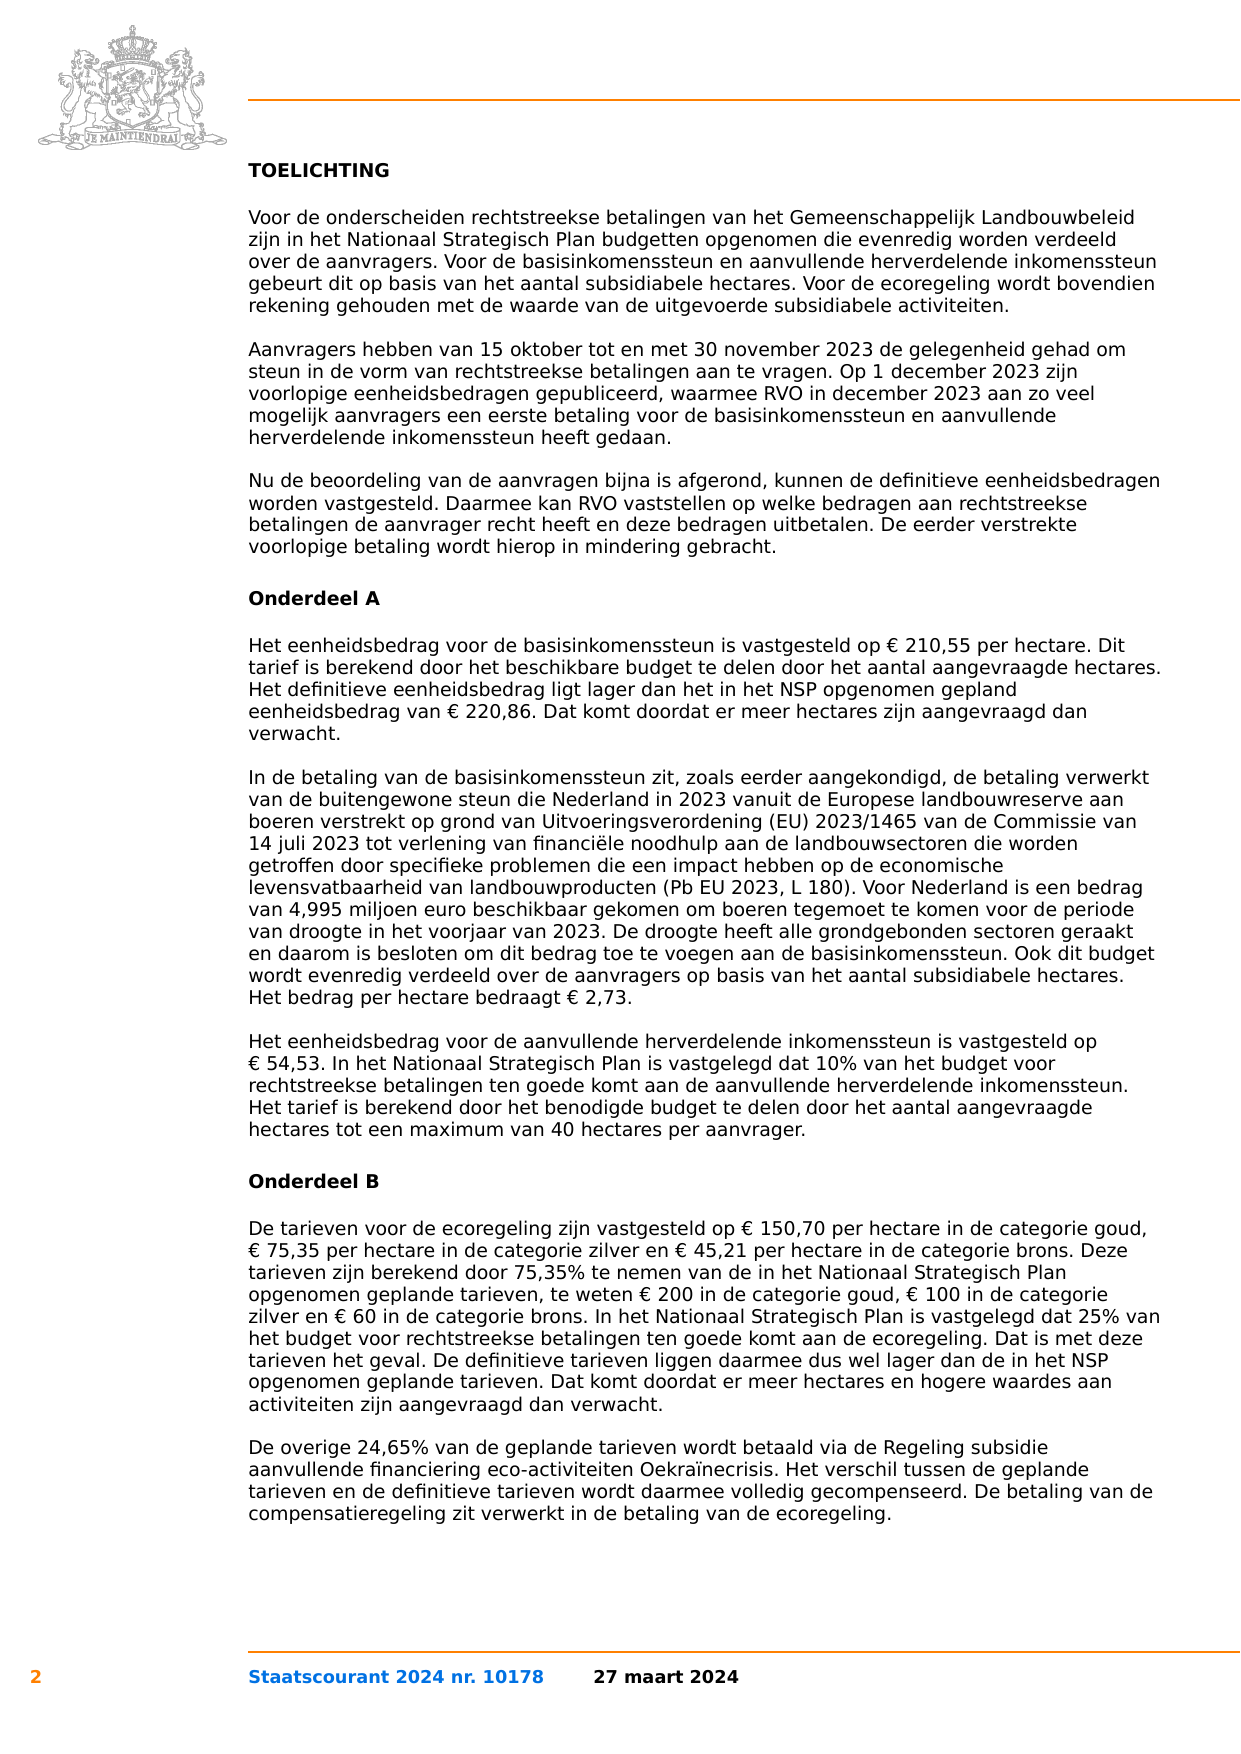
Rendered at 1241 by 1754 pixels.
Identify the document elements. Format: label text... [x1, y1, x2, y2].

text De overige 24,65% van de geplande tarieven wordt betaald via de Regeling subsidie aanvullende financiering eco-activiteiten Oekraïnecrisis. Het verschil tussen de geplande tarieven en de definitieve tarieven wordt daarmee volledig gecompenseerd. De betaling van de compensatieregeling zit verwerkt in de betaling van de ecoregeling. [248, 1437, 1163, 1525]
text Het eenheidsbedrag voor de aanvullende herverdelende inkomenssteun is vastgesteld op € 54,53. In het Nationaal Strategisch Plan is vastgelegd dat 10% van het budget voor rechtstreekse betalingen ten goede komt aan de aanvullende herverdelende inkomenssteun. Het tarief is berekend door het benodigde budget te delen door het aantal aangevraagde hectares tot een maximum van 40 hectares per aanvrager. [248, 1031, 1163, 1141]
text Voor de onderscheiden rechtstreekse betalingen van het Gemeenschappelijk Landbouwbeleid zijn in het Nationaal Strategisch Plan budgetten opgenomen die evenredig worden verdeeld over de aanvragers. Voor de basisinkomenssteun en aanvullende herverdelende inkomenssteun gebeurt dit op basis van het aantal subsidiabele hectares. Voor de ecoregeling wordt bovendien rekening gehouden met de waarde van de uitgevoerde subsidiabele activiteiten. [248, 207, 1163, 317]
text Aanvragers hebben van 15 oktober tot en met 30 november 2023 de gelegenheid gehad om steun in de vorm van rechtstreekse betalingen aan te vragen. Op 1 december 2023 zijn voorlopige eenheidsbedragen gepubliceerd, waarmee RVO in december 2023 aan zo veel mogelijk aanvragers een eerste betaling voor de basisinkomenssteun en aanvullende herverdelende inkomenssteun heeft gedaan. [248, 339, 1163, 448]
text In de betaling van de basisinkomenssteun zit, zoals eerder aangekondigd, de betaling verwerkt van de buitengewone steun die Nederland in 2023 vanuit de Europese landbouwreserve aan boeren verstrekt op grond van Uitvoeringsverordening (EU) 2023/1465 van de Commissie van 14 juli 2023 tot verlening van financiële noodhulp aan de landbouwsectoren die worden getroffen door specifieke problemen die een impact hebben op de economische levensvatbaarheid van landbouwproducten (Pb EU 2023, L 180). Voor Nederland is een bedrag van 4,995 miljoen euro beschikbaar gekomen om boeren tegemoet te komen voor de periode van droogte in het voorjaar van 2023. De droogte heeft alle grondgebonden sectoren geraakt en daarom is besloten om dit bedrag toe te voegen aan de basisinkomenssteun. Ook dit budget wordt evenredig verdeeld over de aanvragers op basis van het aantal subsidiabele hectares. Het bedrag per hectare bedraagt € 2,73. [248, 767, 1163, 1009]
subtitle TOELICHTING [248, 160, 1163, 182]
subtitle Onderdeel B [248, 1171, 1163, 1193]
text De tarieven voor de ecoregeling zijn vastgesteld op € 150,70 per hectare in de categorie goud, € 75,35 per hectare in de categorie zilver en € 45,21 per hectare in de categorie brons. Deze tarieven zijn berekend door 75,35% te nemen van de in het Nationaal Strategisch Plan opgenomen geplande tarieven, te weten € 200 in de categorie goud, € 100 in de categorie zilver en € 60 in de categorie brons. In het Nationaal Strategisch Plan is vastgelegd dat 25% van het budget voor rechtstreekse betalingen ten goede komt aan de ecoregeling. Dat is met deze tarieven het geval. De definitieve tarieven liggen daarmee dus wel lager dan de in het NSP opgenomen geplande tarieven. Dat komt doordat er meer hectares en hogere waardes aan activiteiten zijn aangevraagd dan verwacht. [248, 1218, 1163, 1415]
picture [38, 25, 227, 150]
text Nu de beoordeling van de aanvragen bijna is afgerond, kunnen de definitieve eenheidsbedragen worden vastgesteld. Daarmee kan RVO vaststellen op welke bedragen aan rechtstreekse betalingen de aanvrager recht heeft en deze bedragen uitbetalen. De eerder verstrekte voorlopige betaling wordt hierop in mindering gebracht. [248, 470, 1163, 558]
text Het eenheidsbedrag voor de basisinkomenssteun is vastgesteld op € 210,55 per hectare. Dit tarief is berekend door het beschikbare budget te delen door het aantal aangevraagde hectares. Het definitieve eenheidsbedrag ligt lager dan het in het NSP opgenomen gepland eenheidsbedrag van € 220,86. Dat komt doordat er meer hectares zijn aangevraagd dan verwacht. [248, 635, 1163, 745]
subtitle Onderdeel A [248, 588, 1163, 610]
